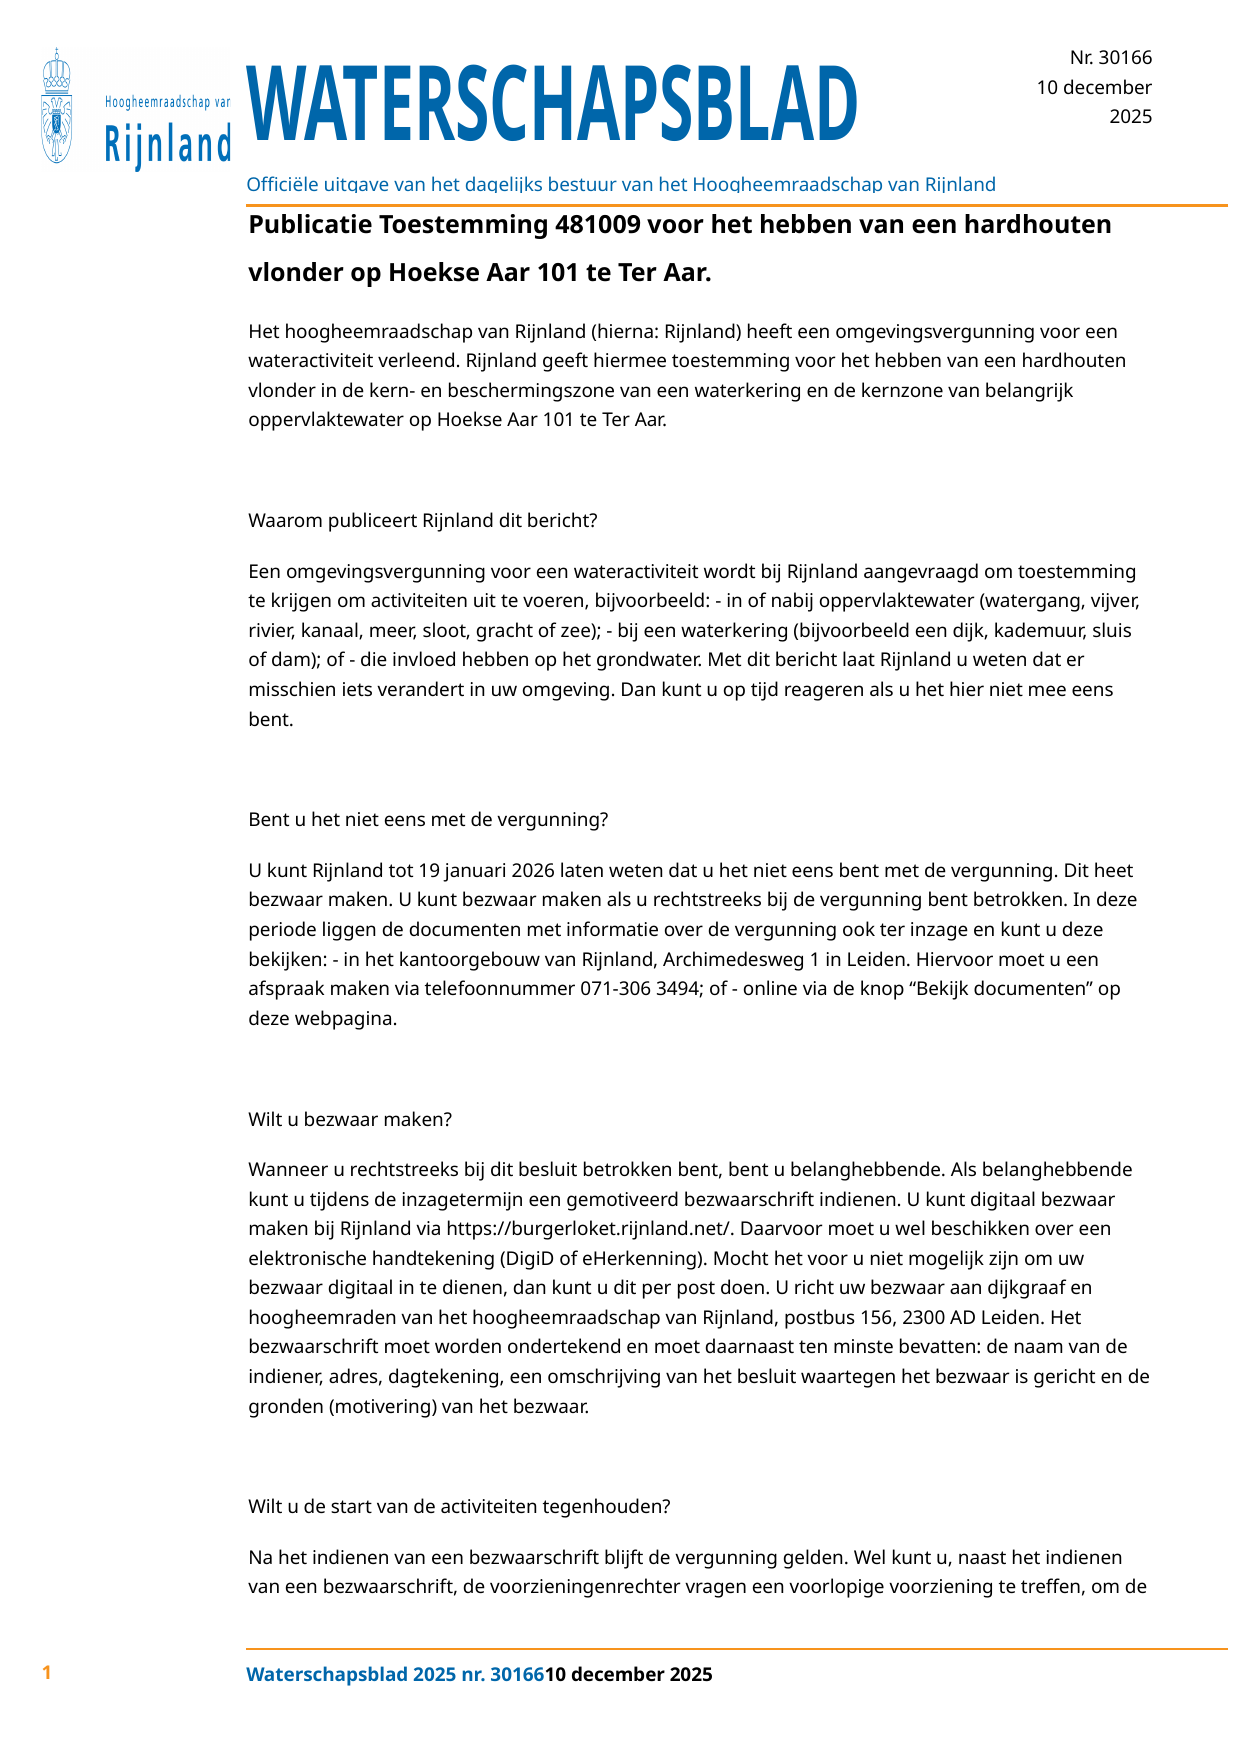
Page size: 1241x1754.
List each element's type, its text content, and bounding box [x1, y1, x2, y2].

text Publicatie Toestemming 481009 voor het hebben van een hardhouten vlonder op Hoekse Aar 101 te Ter Aar. [248, 207, 1152, 288]
text Wanneer u rechtstreeks bij dit besluit betrokken bent, bent u belanghebbende. Als belanghebbende kunt u tijdens de inzagetermijn een gemotiveerd bezwaarschrift indienen. U kunt digitaal bezwaar maken bij Rijnland via https://burgerloket.rijnland.net/. Daarvoor moet u wel beschikken over een elektronische handtekening (DigiD of eHerkenning). Mocht het voor u niet mogelijk zijn om uw bezwaar digitaal in te dienen, dan kunt u dit per post doen. U richt uw bezwaar aan dijkgraaf en hoogheemraden van het hoogheemraadschap van Rijnland, postbus 156, 2300 AD Leiden. Het bezwaarschrift moet worden ondertekend en moet daarnaast ten minste bevatten: de naam van de indiener, adres, dagtekening, een omschrijving van het besluit waartegen het bezwaar is gericht en de gronden (motivering) van het bezwaar. [248, 1156, 1152, 1419]
text Wilt u bezwaar maken? [248, 1106, 1152, 1132]
text Waarom publiceert Rijnland dit bericht? [248, 507, 1152, 533]
text Na het indienen van een bezwaarschrift blijft de vergunning gelden. Wel kunt u, naast het indienen van een bezwaarschrift, de voorzieningenrechter vragen een voorlopige voorziening te treffen, om de [248, 1544, 1152, 1599]
text Bent u het niet eens met de vergunning? [248, 807, 1152, 832]
text U kunt Rijnland tot 19 januari 2026 laten weten dat u het niet eens bent met de vergunning. Dit heet bezwaar maken. U kunt bezwaar maken als u rechtstreeks bij de vergunning bent betrokken. In deze periode liggen de documenten met informatie over de vergunning ook ter inzage en kunt u deze bekijken: - in het kantoorgebouw van Rijnland, Archimedesweg 1 in Leiden. Hiervoor moet u een afspraak maken via telefoonnummer 071-306 3494; of - online via de knop “Bekijk documenten” op deze webpagina. [248, 857, 1152, 1031]
text Een omgevingsvergunning voor een wateractiviteit wordt bij Rijnland aangevraagd om toestemming te krijgen om activiteiten uit te voeren, bijvoorbeeld: - in of nabij oppervlaktewater (watergang, vijver, rivier, kanaal, meer, sloot, gracht of zee); - bij een waterkering (bijvoorbeeld een dijk, kademuur, sluis of dam); of - die invloed hebben op het grondwater. Met dit bericht laat Rijnland u weten dat er misschien iets verandert in uw omgeving. Dan kunt u op tijd reageren als u het hier niet mee eens bent. [248, 558, 1152, 732]
text Wilt u de start van de activiteiten tegenhouden? [248, 1494, 1152, 1519]
picture [41, 47, 231, 172]
text Het hoogheemraadschap van Rijnland (hierna: Rijnland) heeft een omgevingsvergunning voor een wateractiviteit verleend. Rijnland geeft hiermee toestemming voor het hebben van een hardhouten vlonder in de kern- en beschermingszone van een waterkering en de kernzone van belangrijk oppervlaktewater op Hoekse Aar 101 te Ter Aar. [248, 318, 1152, 432]
